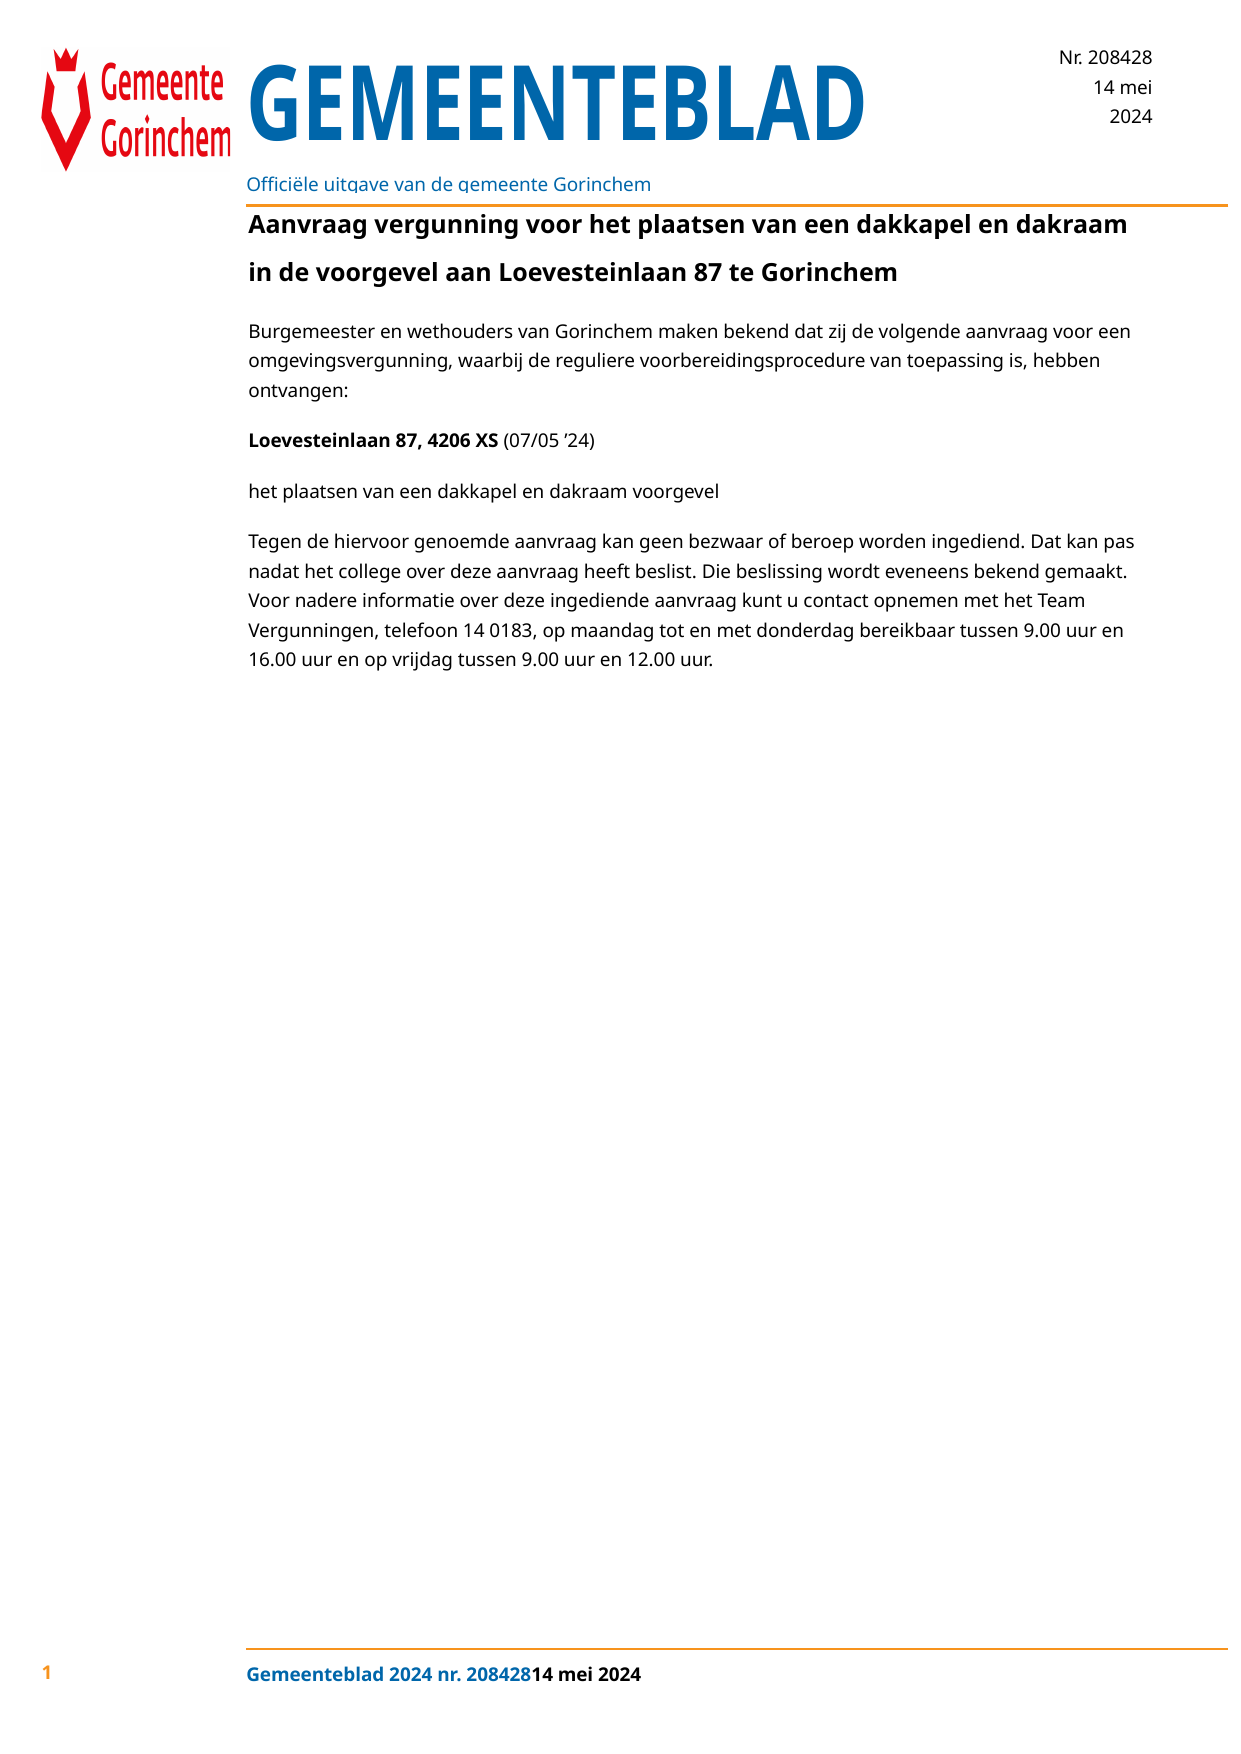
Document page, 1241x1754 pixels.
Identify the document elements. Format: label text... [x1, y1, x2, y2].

text Tegen de hiervoor genoemde aanvraag kan geen bezwaar of beroep worden ingediend. Dat kan pas nadat het college over deze aanvraag heeft beslist. Die beslissing wordt eveneens bekend gemaakt. Voor nadere informatie over deze ingediende aanvraag kunt u contact opnemen met het Team Vergunningen, telefoon 14 0183, op maandag tot en met donderdag bereikbaar tussen 9.00 uur en 16.00 uur en op vrijdag tussen 9.00 uur en 12.00 uur. [248, 528, 1152, 672]
text Burgemeester en wethouders van Gorinchem maken bekend dat zij de volgende aanvraag voor een omgevingsvergunning, waarbij de reguliere voorbereidingsprocedure van toepassing is, hebben ontvangen: [248, 318, 1152, 403]
text Aanvraag vergunning voor het plaatsen van een dakkapel en dakraam in de voorgevel aan Loevesteinlaan 87 te Gorinchem [248, 207, 1152, 288]
picture [41, 47, 231, 172]
text het plaatsen van een dakkapel en dakraam voorgevel [248, 478, 1152, 504]
text Loevesteinlaan 87, 4206 XS (07/05 ’24) [248, 427, 1152, 453]
